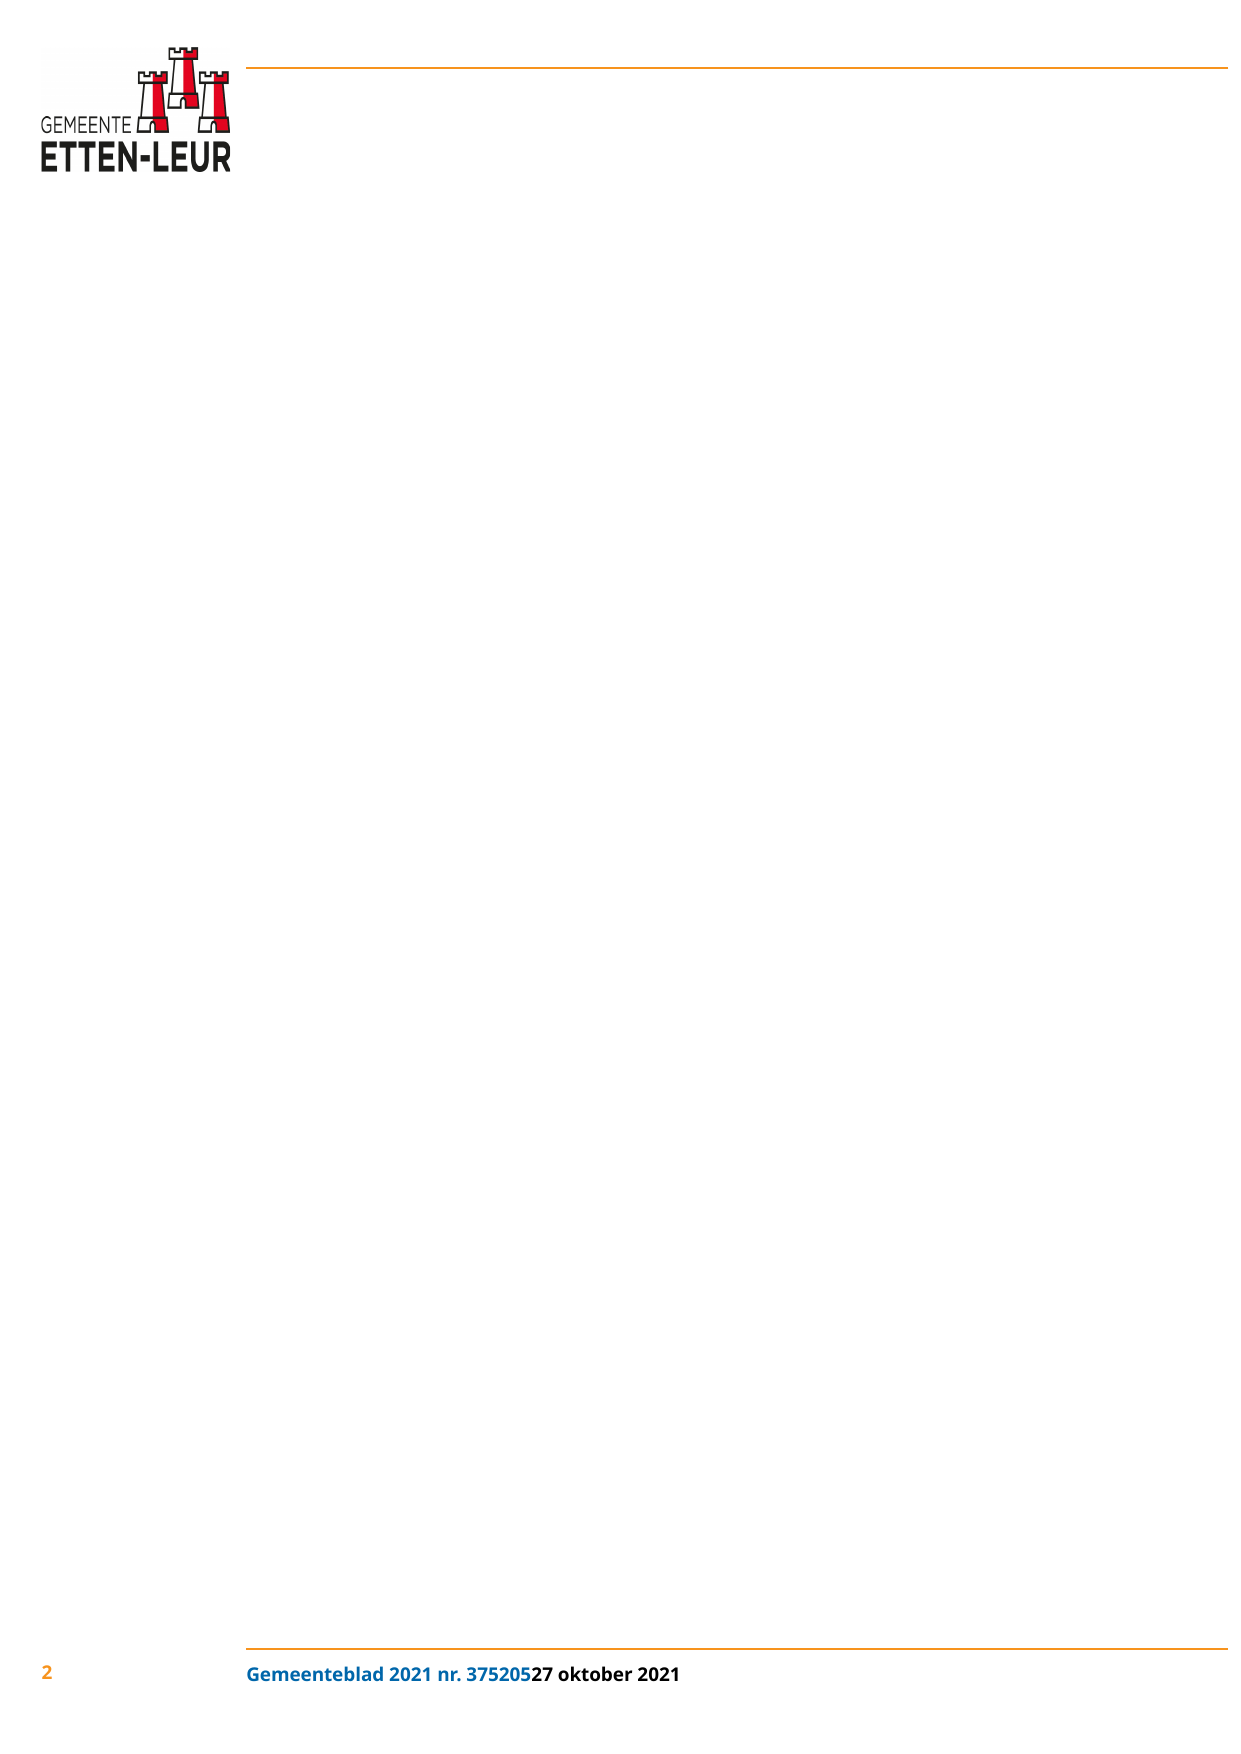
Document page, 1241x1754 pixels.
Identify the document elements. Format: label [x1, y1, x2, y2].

picture [41, 47, 231, 172]
